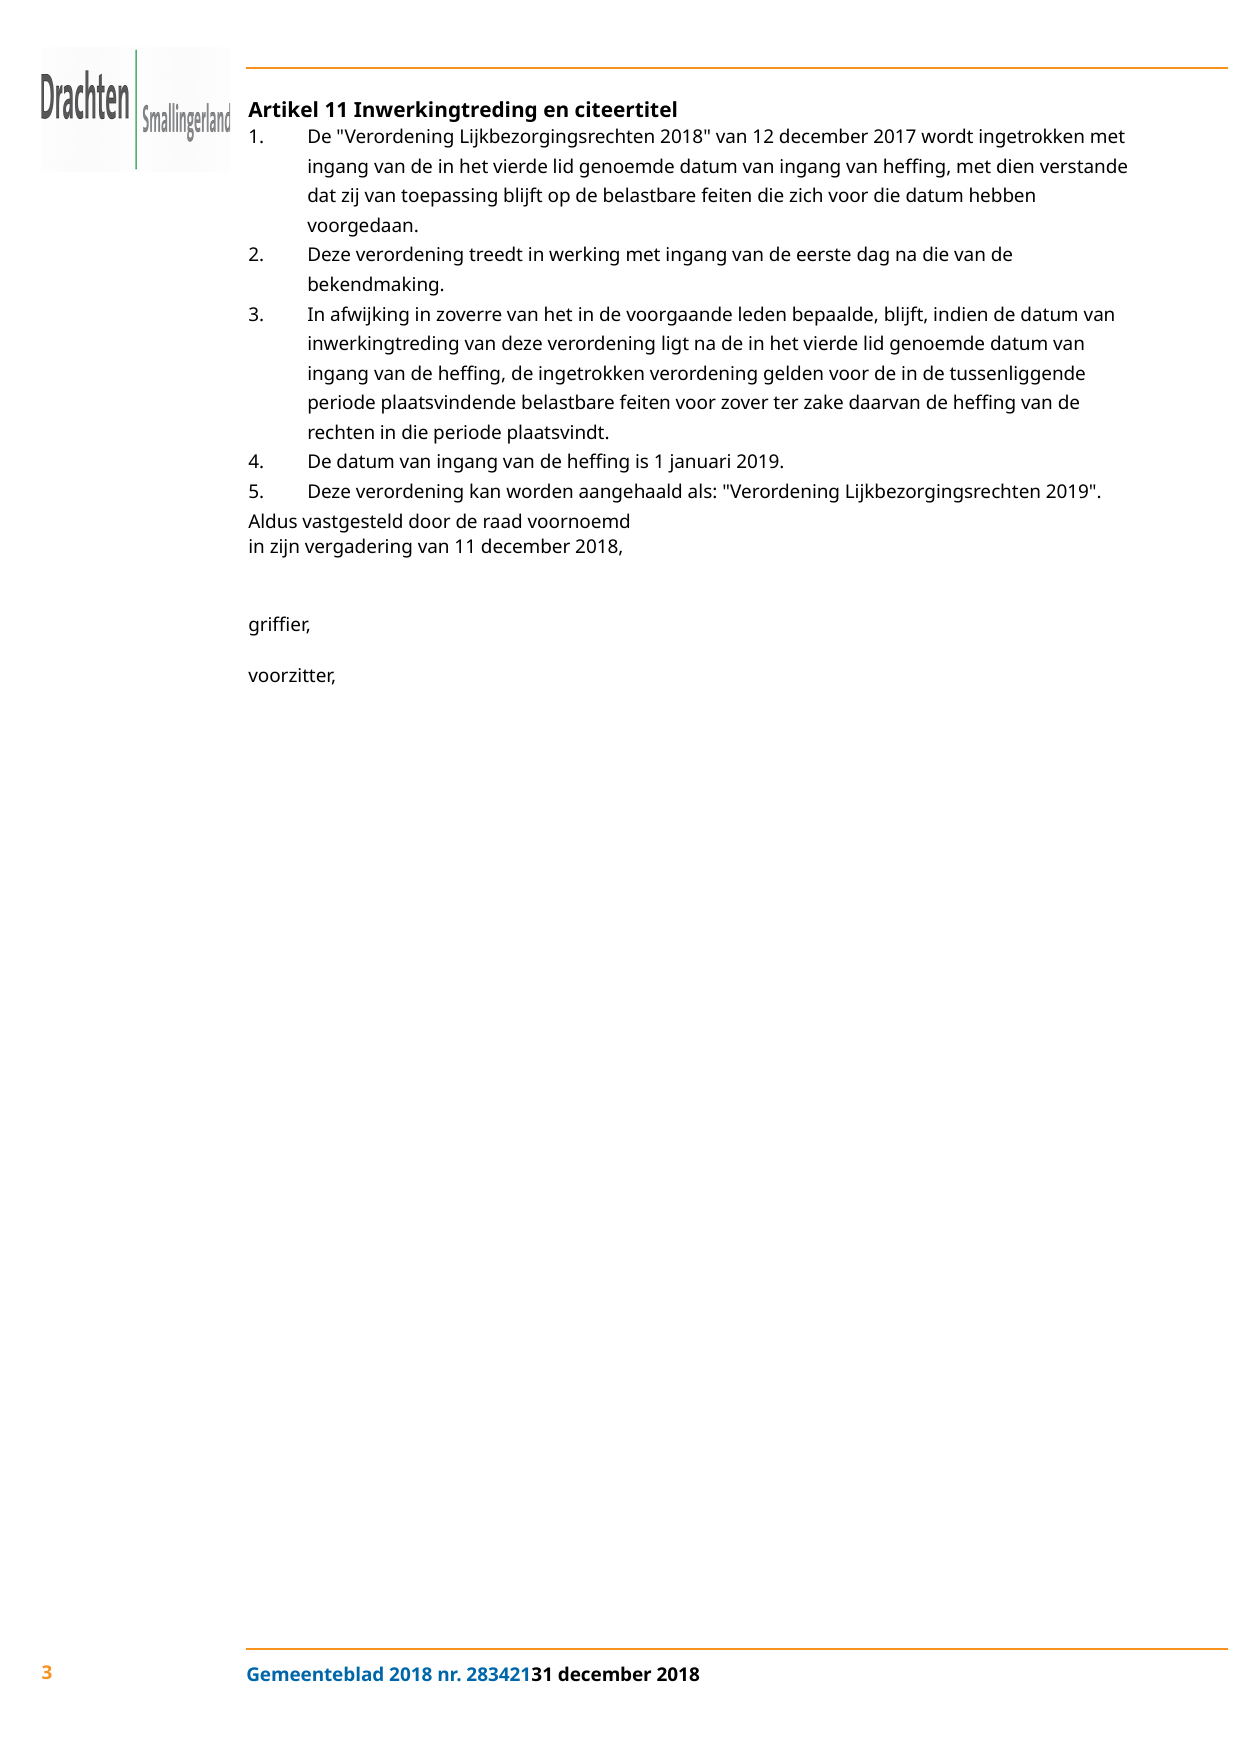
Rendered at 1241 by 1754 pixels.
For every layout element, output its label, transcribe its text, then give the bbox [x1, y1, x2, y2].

text in zijn vergadering van 11 december 2018, [248, 533, 1152, 559]
list De "Verordening Lijkbezorgingsrechten 2018" van 12 december 2017 wordt ingetrokken met ingang van de in het vierde lid genoemde datum van ingang van heffing, met dien verstande dat zij van toepassing blijft op de belastbare feiten die zich voor die datum hebben voorgedaan. [248, 123, 1152, 238]
text Artikel 11 Inwerkingtreding en citeertitel [248, 95, 1152, 123]
text voorzitter, [248, 662, 1152, 688]
list In afwijking in zoverre van het in de voorgaande leden bepaalde, blijft, indien de datum van inwerkingtreding van deze verordening ligt na de in het vierde lid genoemde datum van ingang van de heffing, de ingetrokken verordening gelden voor de in de tussenliggende periode plaatsvindende belastbare feiten voor zover ter zake daarvan de heffing van de rechten in die periode plaatsvindt. [248, 301, 1152, 445]
text Aldus vastgesteld door de raad voornoemd [248, 508, 1152, 533]
text griffier, [248, 611, 1152, 636]
picture [41, 47, 231, 172]
list Deze verordening treedt in werking met ingang van de eerste dag na die van de bekendmaking. [248, 242, 1152, 297]
list De datum van ingang van de heffing is 1 januari 2019. [248, 449, 1152, 474]
list Deze verordening kan worden aangehaald als: "Verordening Lijkbezorgingsrechten 2019". [248, 478, 1152, 504]
